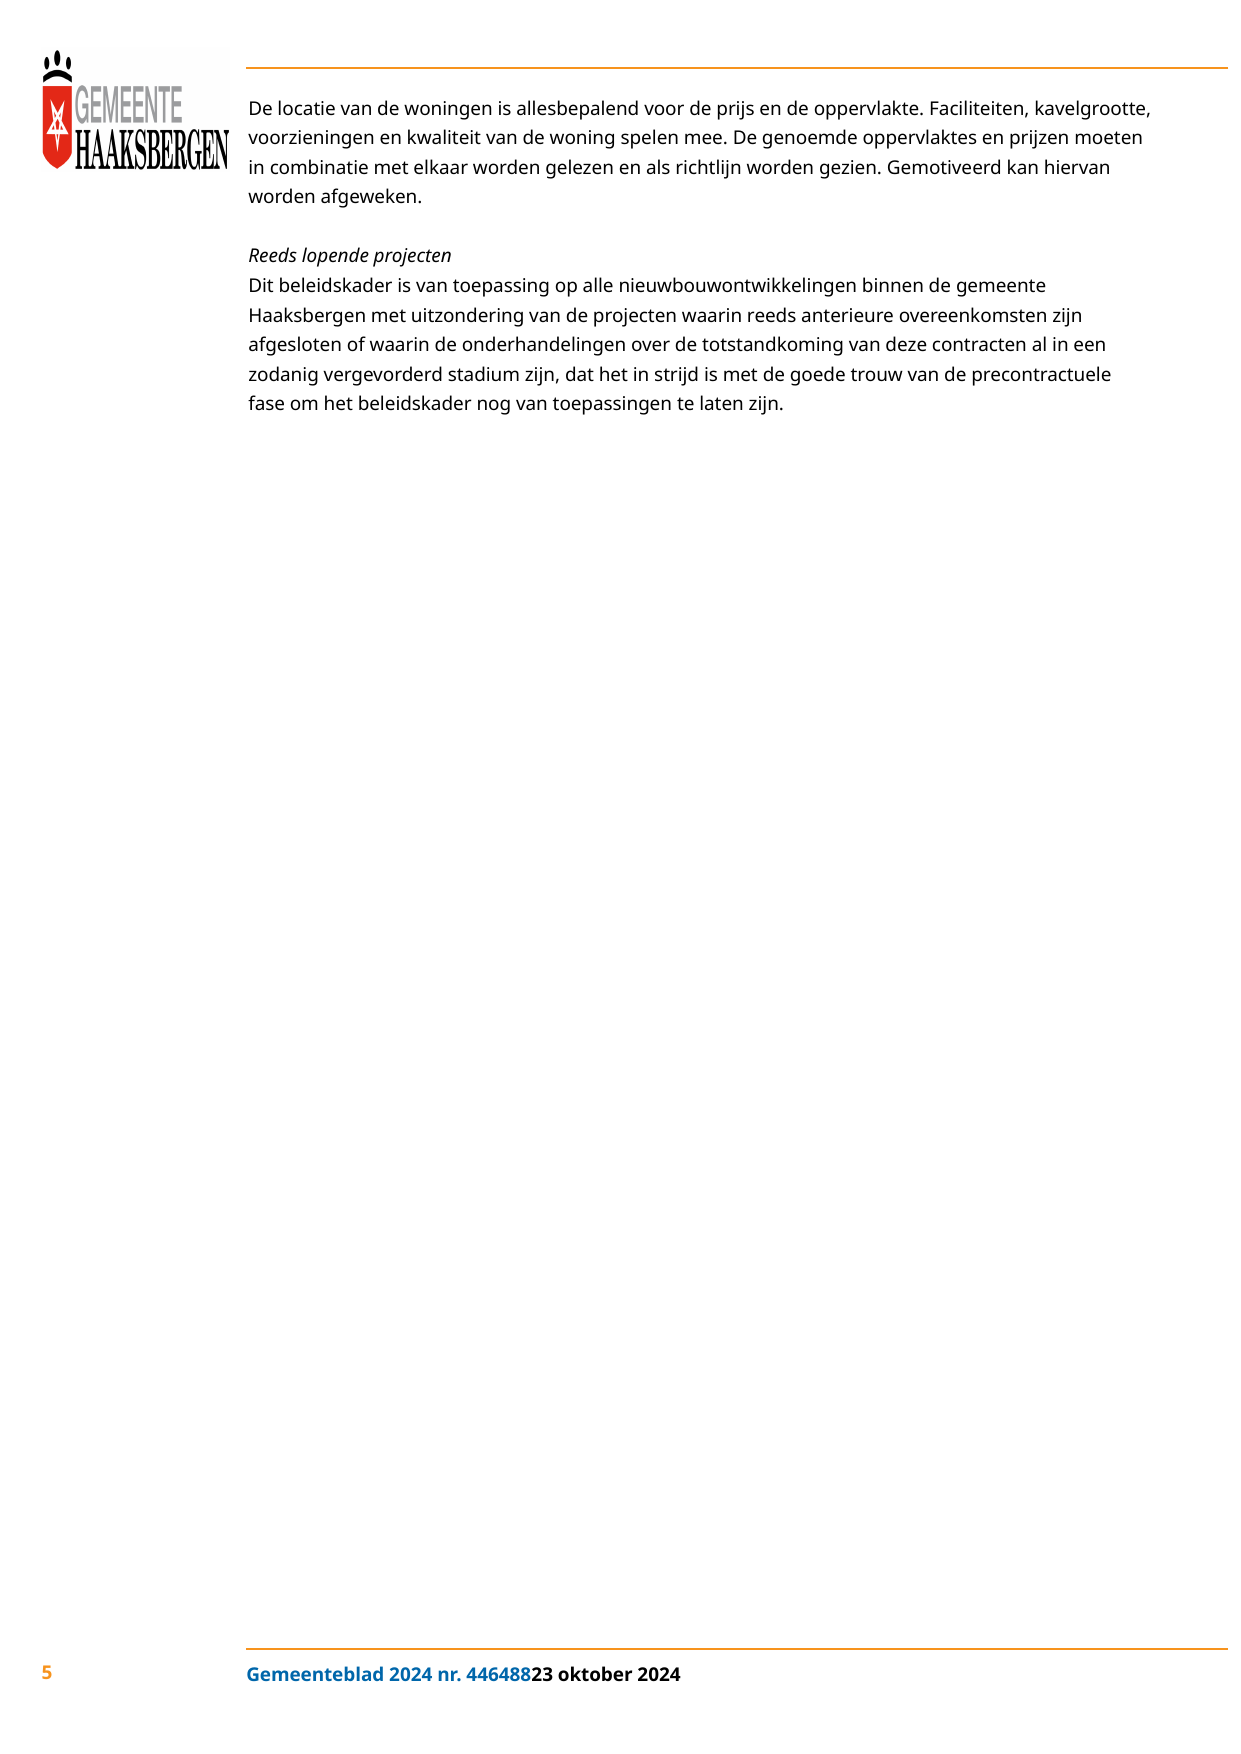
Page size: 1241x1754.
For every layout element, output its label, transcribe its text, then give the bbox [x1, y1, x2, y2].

text De locatie van de woningen is allesbepalend voor de prijs en de oppervlakte. Faciliteiten, kavelgrootte, voorzieningen en kwaliteit van de woning spelen mee. De genoemde oppervlaktes en prijzen moeten in combinatie met elkaar worden gelezen en als richtlijn worden gezien. Gemotiveerd kan hiervan worden afgeweken. [248, 95, 1152, 209]
text Dit beleidskader is van toepassing op alle nieuwbouwontwikkelingen binnen de gemeente Haaksbergen met uitzondering van de projecten waarin reeds anterieure overeenkomsten zijn afgesloten of waarin de onderhandelingen over de totstandkoming van deze contracten al in een zodanig vergevorderd stadium zijn, dat het in strijd is met de goede trouw van de precontractuele fase om het beleidskader nog van toepassingen te laten zijn. [248, 272, 1152, 416]
text Reeds lopende projecten [248, 243, 1152, 268]
picture [41, 47, 231, 172]
